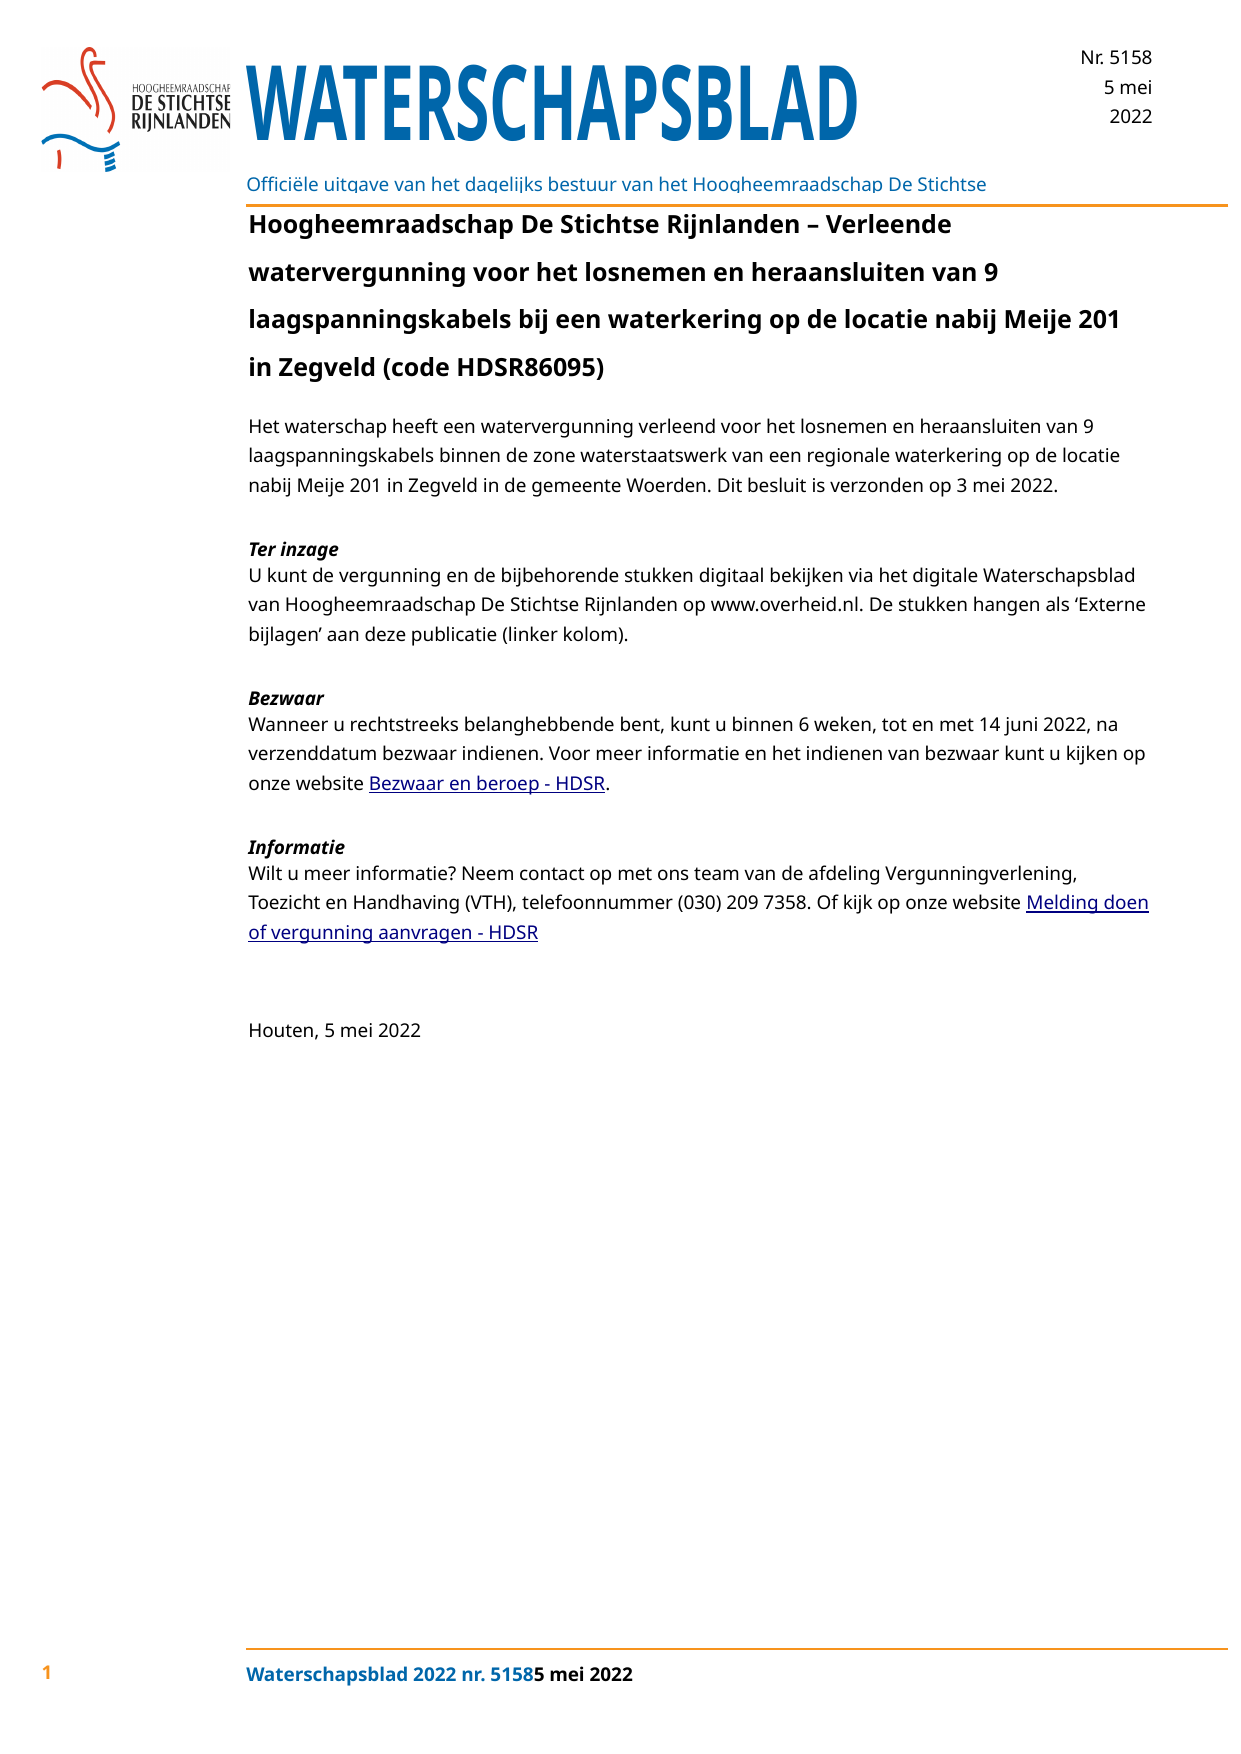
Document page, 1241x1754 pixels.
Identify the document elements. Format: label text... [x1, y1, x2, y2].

text U kunt de vergunning en de bijbehorende stukken digitaal bekijken via het digitale Waterschapsblad van Hoogheemraadschap De Stichtse Rijnlanden op www.overheid.nl. De stukken hangen als ‘Externe bijlagen’ aan deze publicatie (linker kolom). [248, 562, 1152, 647]
text Bezwaar [248, 685, 1152, 711]
text Wanneer u rechtstreeks belanghebbende bent, kunt u binnen 6 weken, tot en met 14 juni 2022, na verzenddatum bezwaar indienen. Voor meer informatie en het indienen van bezwaar kunt u kijken op onze website Bezwaar en beroep - HDSR. [248, 711, 1152, 796]
text Informatie [248, 834, 1152, 860]
text Houten, 5 mei 2022 [248, 1017, 1152, 1043]
text Hoogheemraadschap De Stichtse Rijnlanden – Verleende watervergunning voor het losnemen en heraansluiten van 9 laagspanningskabels bij een waterkering op de locatie nabij Meije 201 in Zegveld (code HDSR86095) [248, 207, 1152, 384]
text Het waterschap heeft een watervergunning verleend voor het losnemen en heraansluiten van 9 laagspanningskabels binnen de zone waterstaatswerk van een regionale waterkering op de locatie nabij Meije 201 in Zegveld in de gemeente Woerden. Dit besluit is verzonden op 3 mei 2022. [248, 413, 1152, 498]
text Ter inzage [248, 536, 1152, 562]
picture [41, 47, 231, 172]
text Wilt u meer informatie? Neem contact op met ons team van de afdeling Vergunningverlening, Toezicht en Handhaving (VTH), telefoonnummer (030) 209 7358. Of kijk op onze website Melding doen of vergunning aanvragen - HDSR [248, 860, 1152, 944]
